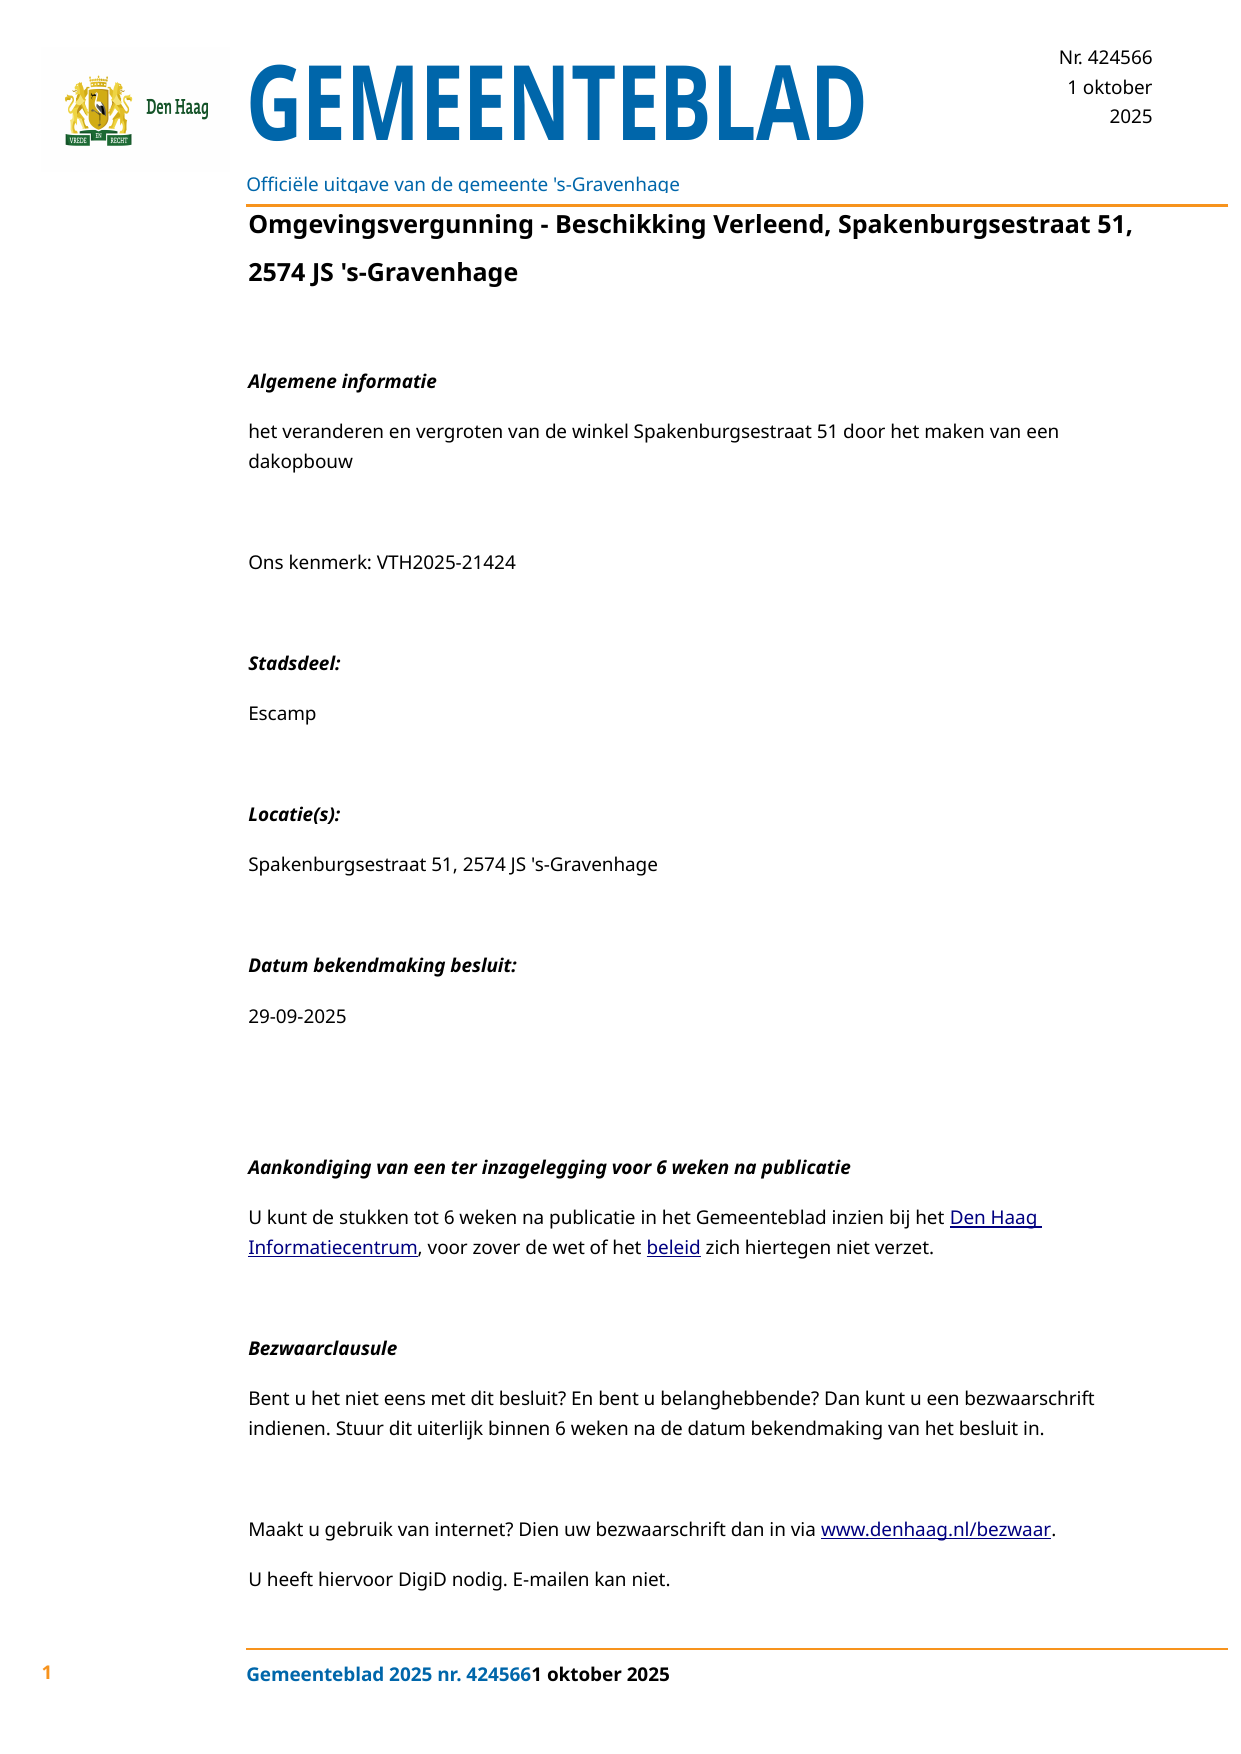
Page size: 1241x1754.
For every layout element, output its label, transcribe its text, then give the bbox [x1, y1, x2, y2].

text Maakt u gebruik van internet? Dien uw bezwaarschrift dan in via www.denhaag.nl/bezwaar. [248, 1516, 1152, 1542]
text 29-09-2025 [248, 1003, 1152, 1029]
text Aankondiging van een ter inzagelegging voor 6 weken na publicatie [248, 1154, 1152, 1180]
text Escamp [248, 700, 1152, 726]
text U kunt de stukken tot 6 weken na publicatie in het Gemeenteblad inzien bij het Den Haag Informatiecentrum, voor zover de wet of het beleid zich hiertegen niet verzet. [248, 1204, 1152, 1260]
text Locatie(s): [248, 801, 1152, 827]
text Ons kenmerk: VTH2025-21424 [248, 549, 1152, 575]
text U heeft hiervoor DigiD nodig. E-mailen kan niet. [248, 1566, 1152, 1592]
text Algemene informatie [248, 368, 1152, 394]
text Datum bekendmaking besluit: [248, 952, 1152, 978]
text Omgevingsvergunning - Beschikking Verleend, Spakenburgsestraat 51, 2574 JS 's-Gravenhage [248, 207, 1152, 288]
text Spakenburgsestraat 51, 2574 JS 's-Gravenhage [248, 852, 1152, 877]
text Bent u het niet eens met dit besluit? En bent u belanghebbende? Dan kunt u een bezwaarschrift indienen. Stuur dit uiterlijk binnen 6 weken na de datum bekendmaking van het besluit in. [248, 1385, 1152, 1441]
text Bezwaarclausule [248, 1335, 1152, 1361]
text het veranderen en vergroten van de winkel Spakenburgsestraat 51 door het maken van een dakopbouw [248, 419, 1152, 474]
picture [41, 47, 231, 172]
text Stadsdeel: [248, 650, 1152, 676]
